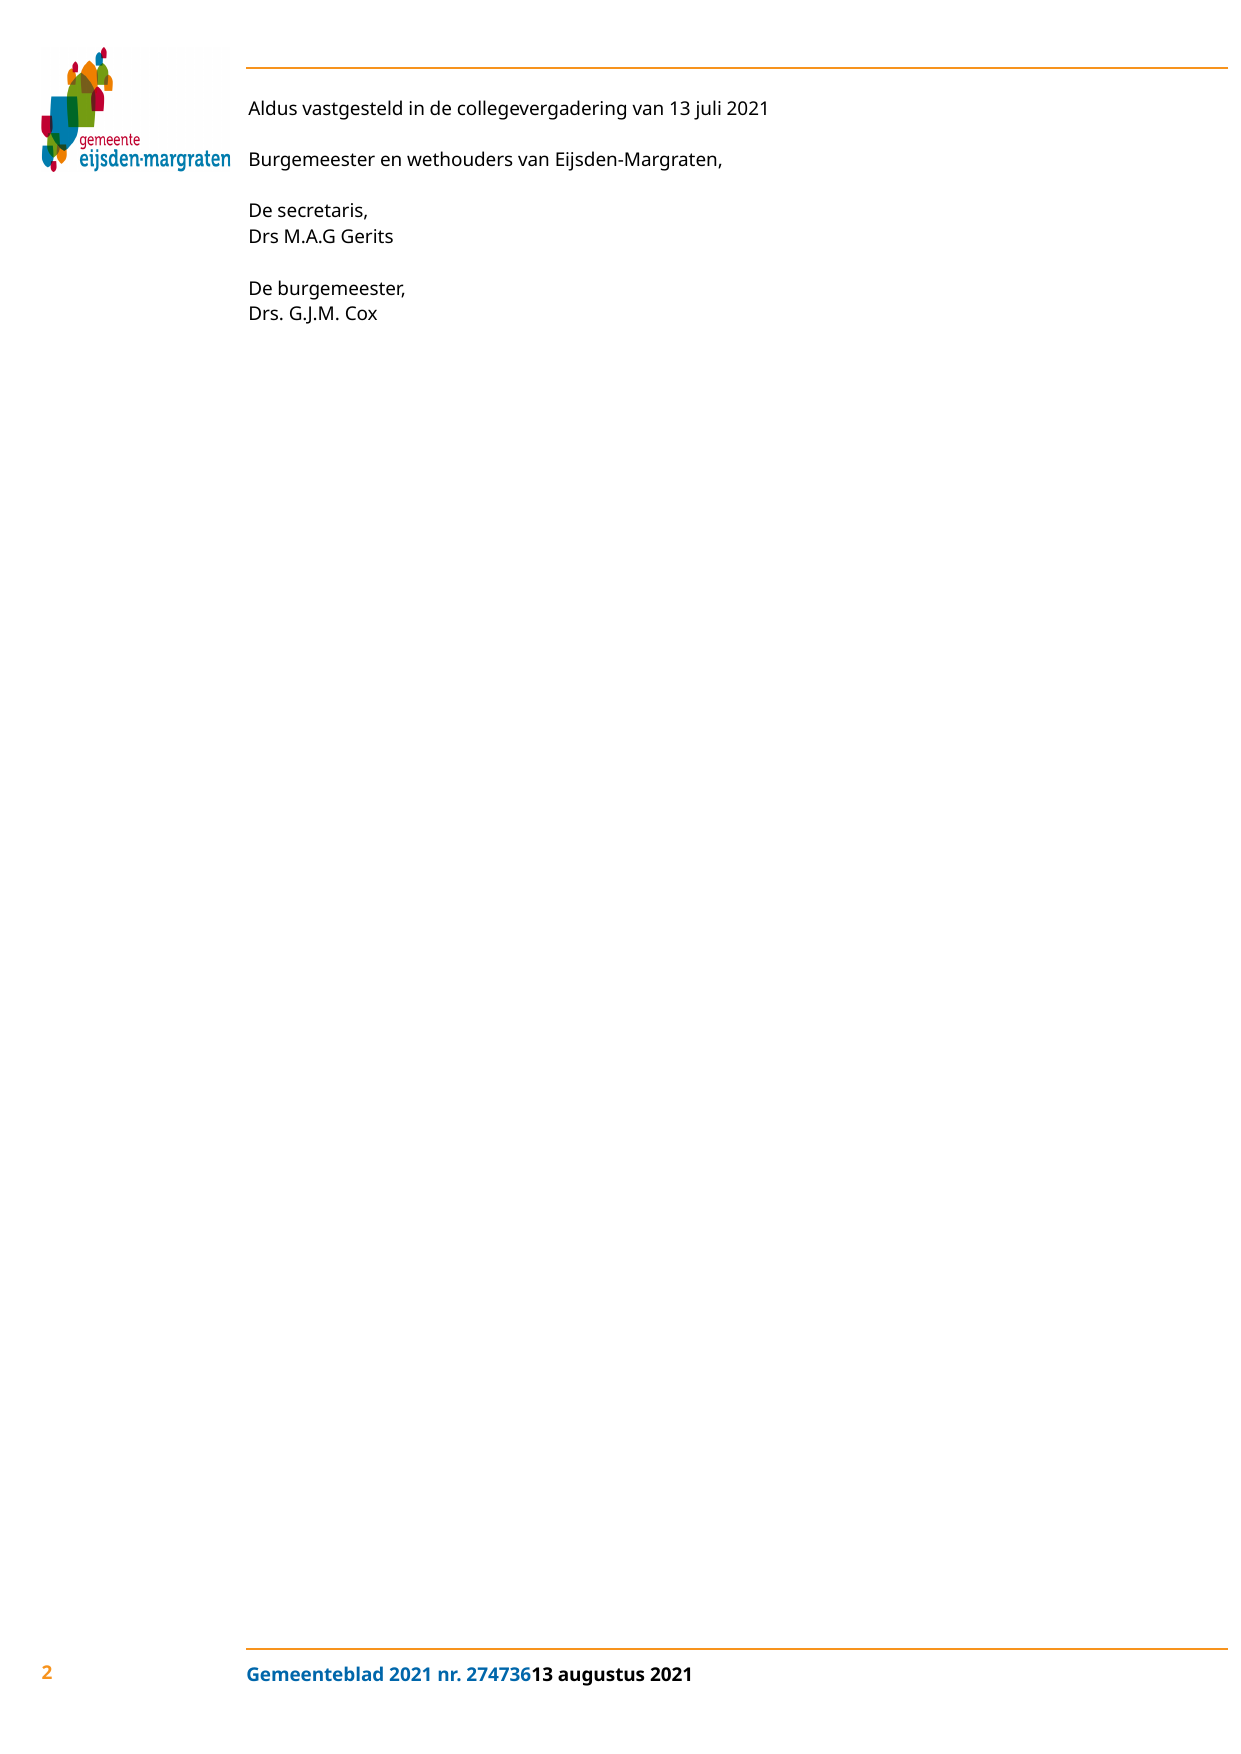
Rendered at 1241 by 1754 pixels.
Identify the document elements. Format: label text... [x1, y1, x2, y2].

text Aldus vastgesteld in de collegevergadering van 13 juli 2021 [248, 95, 1152, 121]
text Drs M.A.G Gerits [248, 223, 1152, 249]
picture [41, 47, 231, 172]
text De secretaris, [248, 198, 1152, 223]
text De burgemeester, [248, 275, 1152, 301]
text Drs. G.J.M. Cox [248, 301, 1152, 326]
text Burgemeester en wethouders van Eijsden-Margraten, [248, 146, 1152, 172]
